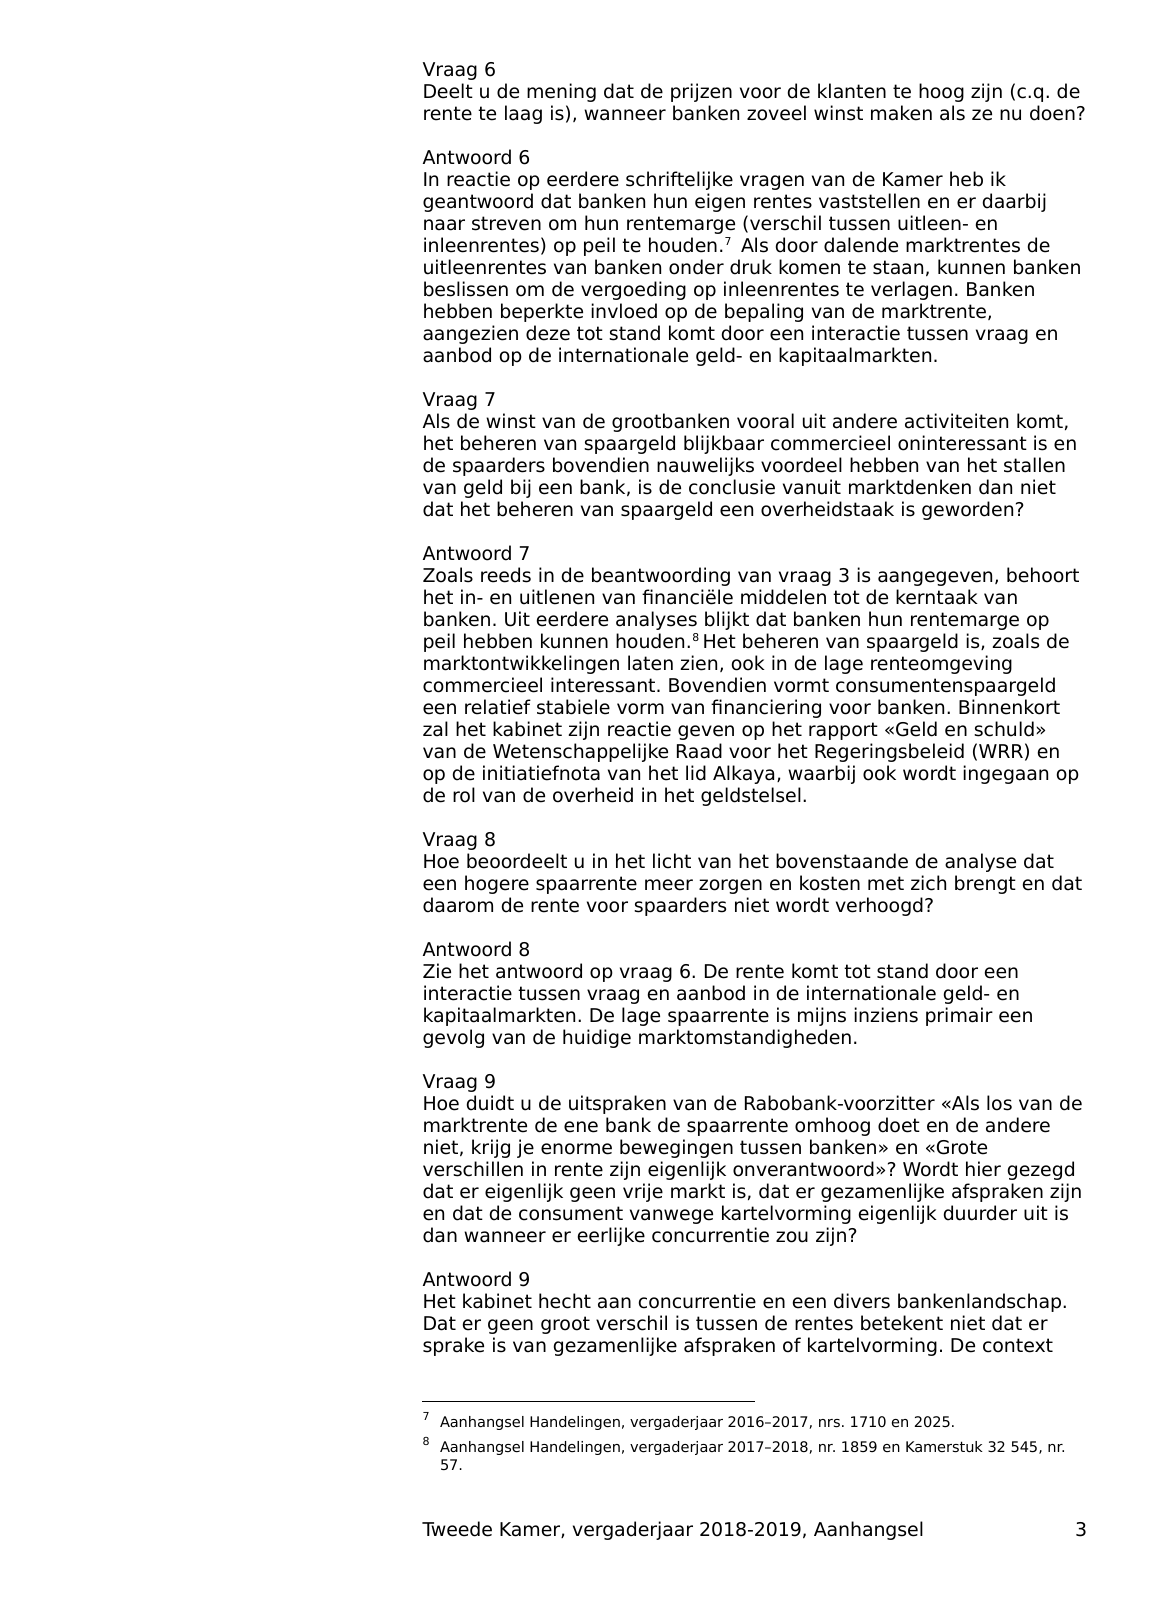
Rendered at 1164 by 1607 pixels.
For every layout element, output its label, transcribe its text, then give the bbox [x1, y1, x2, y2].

text Vraag 8 [422, 829, 1087, 851]
text In reactie op eerdere schriftelijke vragen van de Kamer heb ik geantwoord dat banken hun eigen rentes vaststellen en er daarbij naar streven om hun rentemarge (verschil tussen uitleen- en inleenrentes) op peil te houden. Als door dalende marktrentes de uitleenrentes van banken onder druk komen te staan, kunnen banken beslissen om de vergoeding op inleenrentes te verlagen. Banken hebben beperkte invloed op de bepaling van de marktrente, aangezien deze tot stand komt door een interactie tussen vraag en aanbod op de internationale geld- en kapitaalmarkten. [422, 169, 1087, 367]
text Vraag 6 [422, 59, 1087, 81]
text Vraag 9 [422, 1071, 1087, 1093]
text Antwoord 7 [422, 543, 1087, 565]
text Als de winst van de grootbanken vooral uit andere activiteiten komt, het beheren van spaargeld blijkbaar commercieel oninteressant is en de spaarders bovendien nauwelijks voordeel hebben van het stallen van geld bij een bank, is de conclusie vanuit marktdenken dan niet dat het beheren van spaargeld een overheidstaak is geworden? [422, 411, 1087, 521]
text Zie het antwoord op vraag 6. De rente komt tot stand door een interactie tussen vraag en aanbod in de internationale geld- en kapitaalmarkten. De lage spaarrente is mijns inziens primair een gevolg van de huidige marktomstandigheden. [422, 961, 1087, 1049]
text Antwoord 6 [422, 147, 1087, 169]
text Antwoord 9 [422, 1269, 1087, 1291]
text Het kabinet hecht aan concurrentie en een divers bankenlandschap. Dat er geen groot verschil is tussen de rentes betekent niet dat er sprake is van gezamenlijke afspraken of kartelvorming. De context [422, 1291, 1087, 1357]
text Hoe beoordeelt u in het licht van het bovenstaande de analyse dat een hogere spaarrente meer zorgen en kosten met zich brengt en dat daarom de rente voor spaarders niet wordt verhoogd? [422, 851, 1087, 917]
text Aanhangsel Handelingen, vergaderjaar 2016–2017, nrs. 1710 en 2025. [422, 1410, 1087, 1432]
text Antwoord 8 [422, 939, 1087, 961]
text Vraag 7 [422, 389, 1087, 411]
text Deelt u de mening dat de prijzen voor de klanten te hoog zijn (c.q. de rente te laag is), wanneer banken zoveel winst maken als ze nu doen? [422, 81, 1087, 125]
text Aanhangsel Handelingen, vergaderjaar 2017–2018, nr. 1859 en Kamerstuk 32 545, nr. 57. [422, 1435, 1087, 1474]
text Hoe duidt u de uitspraken van de Rabobank-voorzitter «Als los van de marktrente de ene bank de spaarrente omhoog doet en de andere niet, krijg je enorme bewegingen tussen banken» en «Grote verschillen in rente zijn eigenlijk onverantwoord»? Wordt hier gezegd dat er eigenlijk geen vrije markt is, dat er gezamenlijke afspraken zijn en dat de consument vanwege kartelvorming eigenlijk duurder uit is dan wanneer er eerlijke concurrentie zou zijn? [422, 1093, 1087, 1247]
text Zoals reeds in de beantwoording van vraag 3 is aangegeven, behoort het in- en uitlenen van financiële middelen tot de kerntaak van banken. Uit eerdere analyses blijkt dat banken hun rentemarge op peil hebben kunnen houden.Het beheren van spaargeld is, zoals de marktontwikkelingen laten zien, ook in de lage renteomgeving commercieel interessant. Bovendien vormt consumentenspaargeld een relatief stabiele vorm van financiering voor banken. Binnenkort zal het kabinet zijn reactie geven op het rapport «Geld en schuld» van de Wetenschappelijke Raad voor het Regeringsbeleid (WRR) en op de initiatiefnota van het lid Alkaya, waarbij ook wordt ingegaan op de rol van de overheid in het geldstelsel. [422, 565, 1087, 807]
